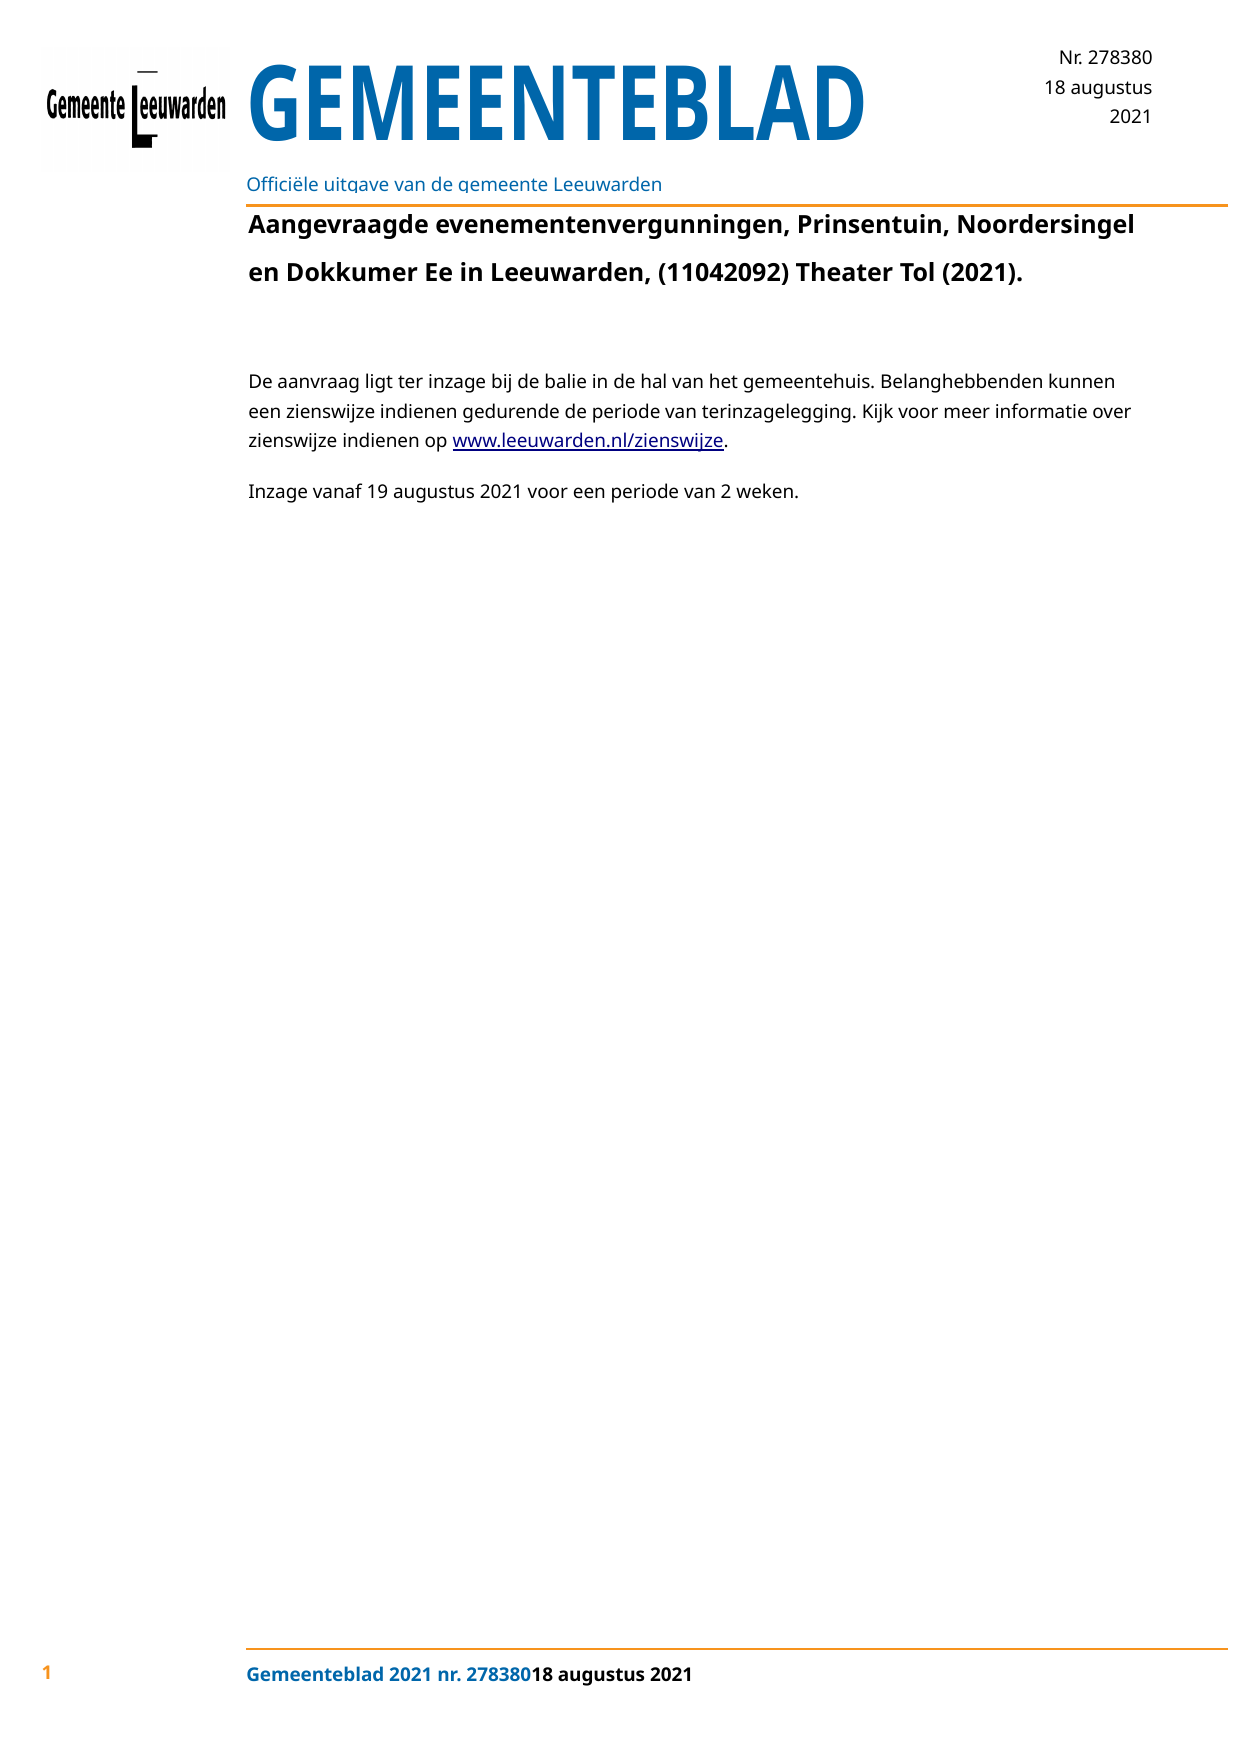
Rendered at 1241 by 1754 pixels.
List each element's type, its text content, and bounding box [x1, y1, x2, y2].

picture [41, 47, 231, 172]
text Aangevraagde evenementenvergunningen, Prinsentuin, Noordersingel en Dokkumer Ee in Leeuwarden, (11042092) Theater Tol (2021). [248, 207, 1152, 288]
text Inzage vanaf 19 augustus 2021 voor een periode van 2 weken. [248, 478, 1152, 504]
text De aanvraag ligt ter inzage bij de balie in de hal van het gemeentehuis. Belanghebbenden kunnen een zienswijze indienen gedurende de periode van terinzagelegging. Kijk voor meer informatie over zienswijze indienen op www.leeuwarden.nl/zienswijze. [248, 368, 1152, 453]
